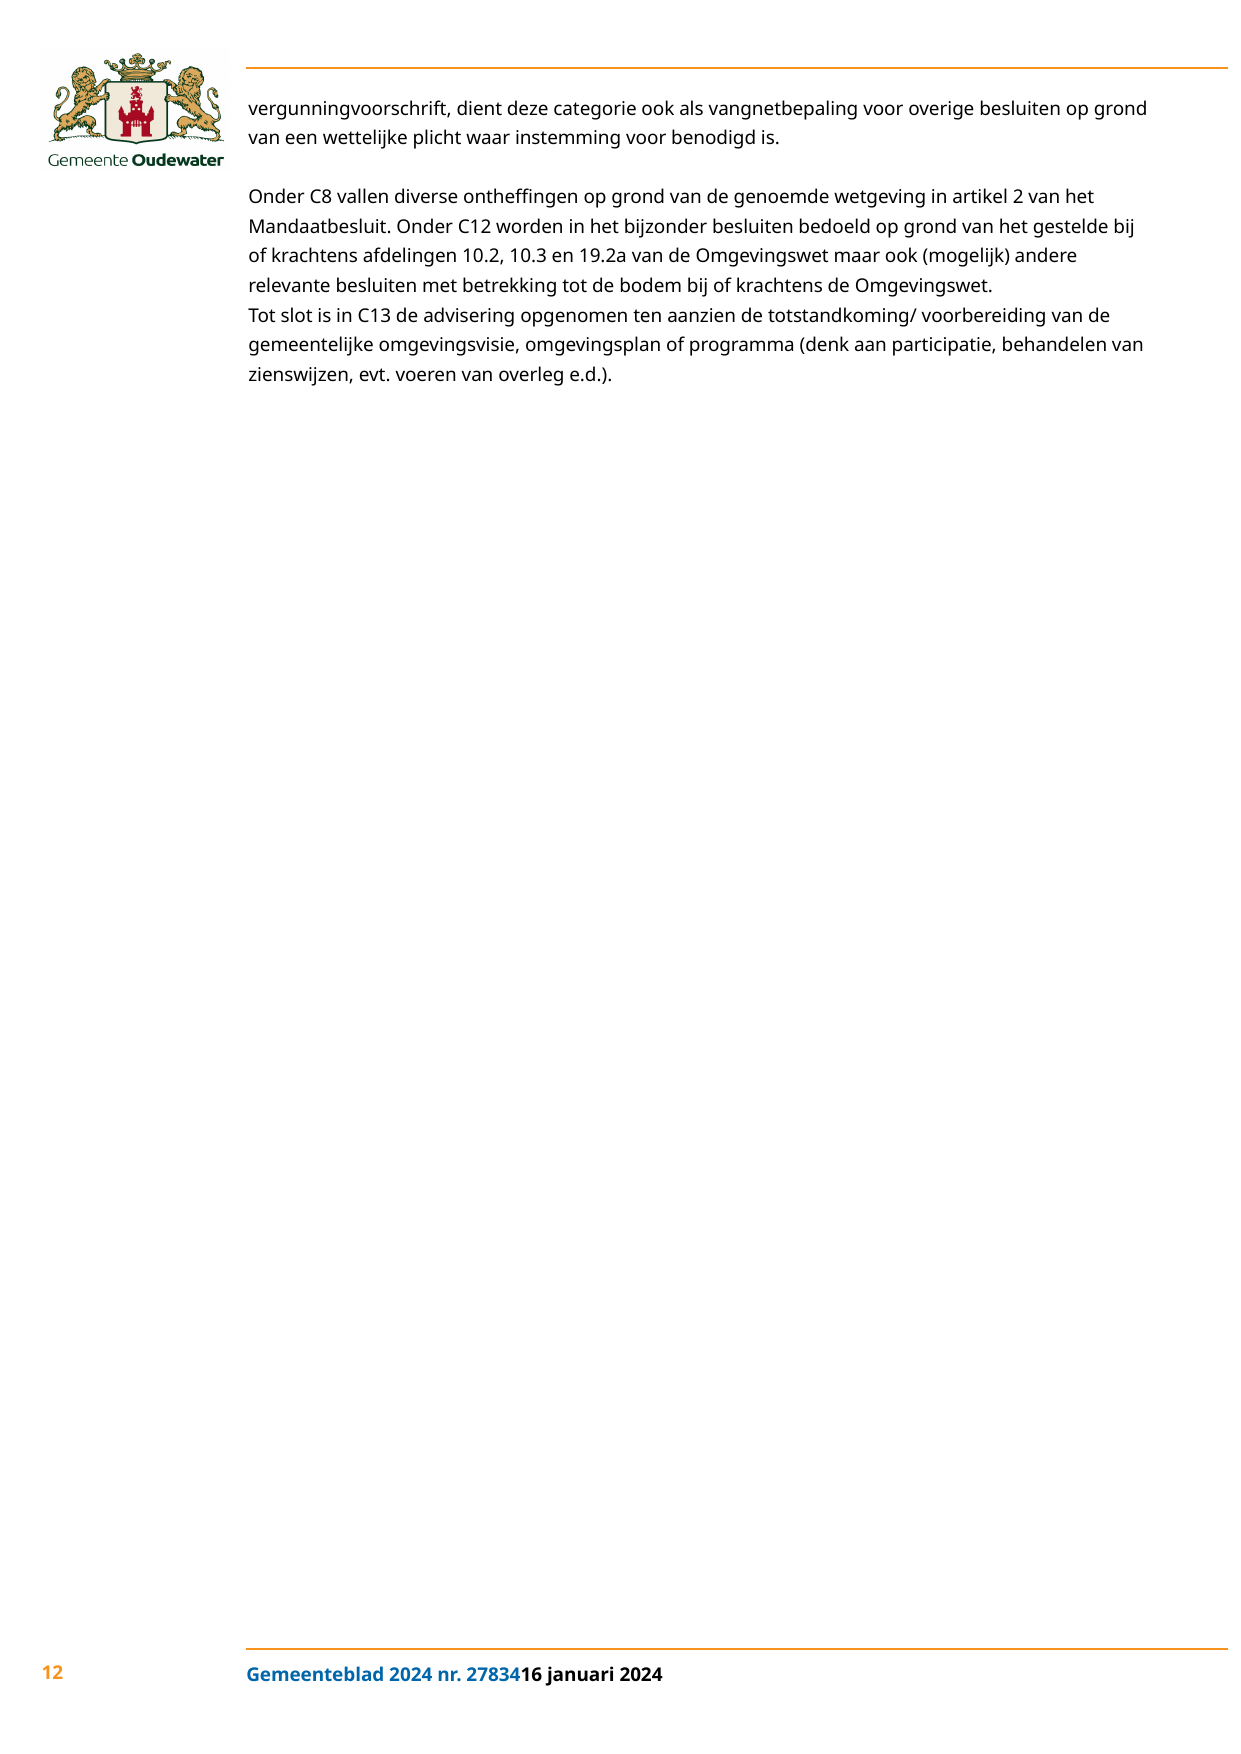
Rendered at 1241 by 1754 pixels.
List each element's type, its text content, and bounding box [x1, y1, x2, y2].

picture [41, 47, 231, 172]
text vergunningvoorschrift, dient deze categorie ook als vangnetbepaling voor overige besluiten op grond van een wettelijke plicht waar instemming voor benodigd is. [248, 95, 1152, 150]
text Tot slot is in C13 de advisering opgenomen ten aanzien de totstandkoming/ voorbereiding van de gemeentelijke omgevingsvisie, omgevingsplan of programma (denk aan participatie, behandelen van zienswijzen, evt. voeren van overleg e.d.). [248, 302, 1152, 387]
text Onder C8 vallen diverse ontheffingen op grond van de genoemde wetgeving in artikel 2 van het Mandaatbesluit. Onder C12 worden in het bijzonder besluiten bedoeld op grond van het gestelde bij of krachtens afdelingen 10.2, 10.3 en 19.2a van de Omgevingswet maar ook (mogelijk) andere relevante besluiten met betrekking tot de bodem bij of krachtens de Omgevingswet. [248, 183, 1152, 298]
